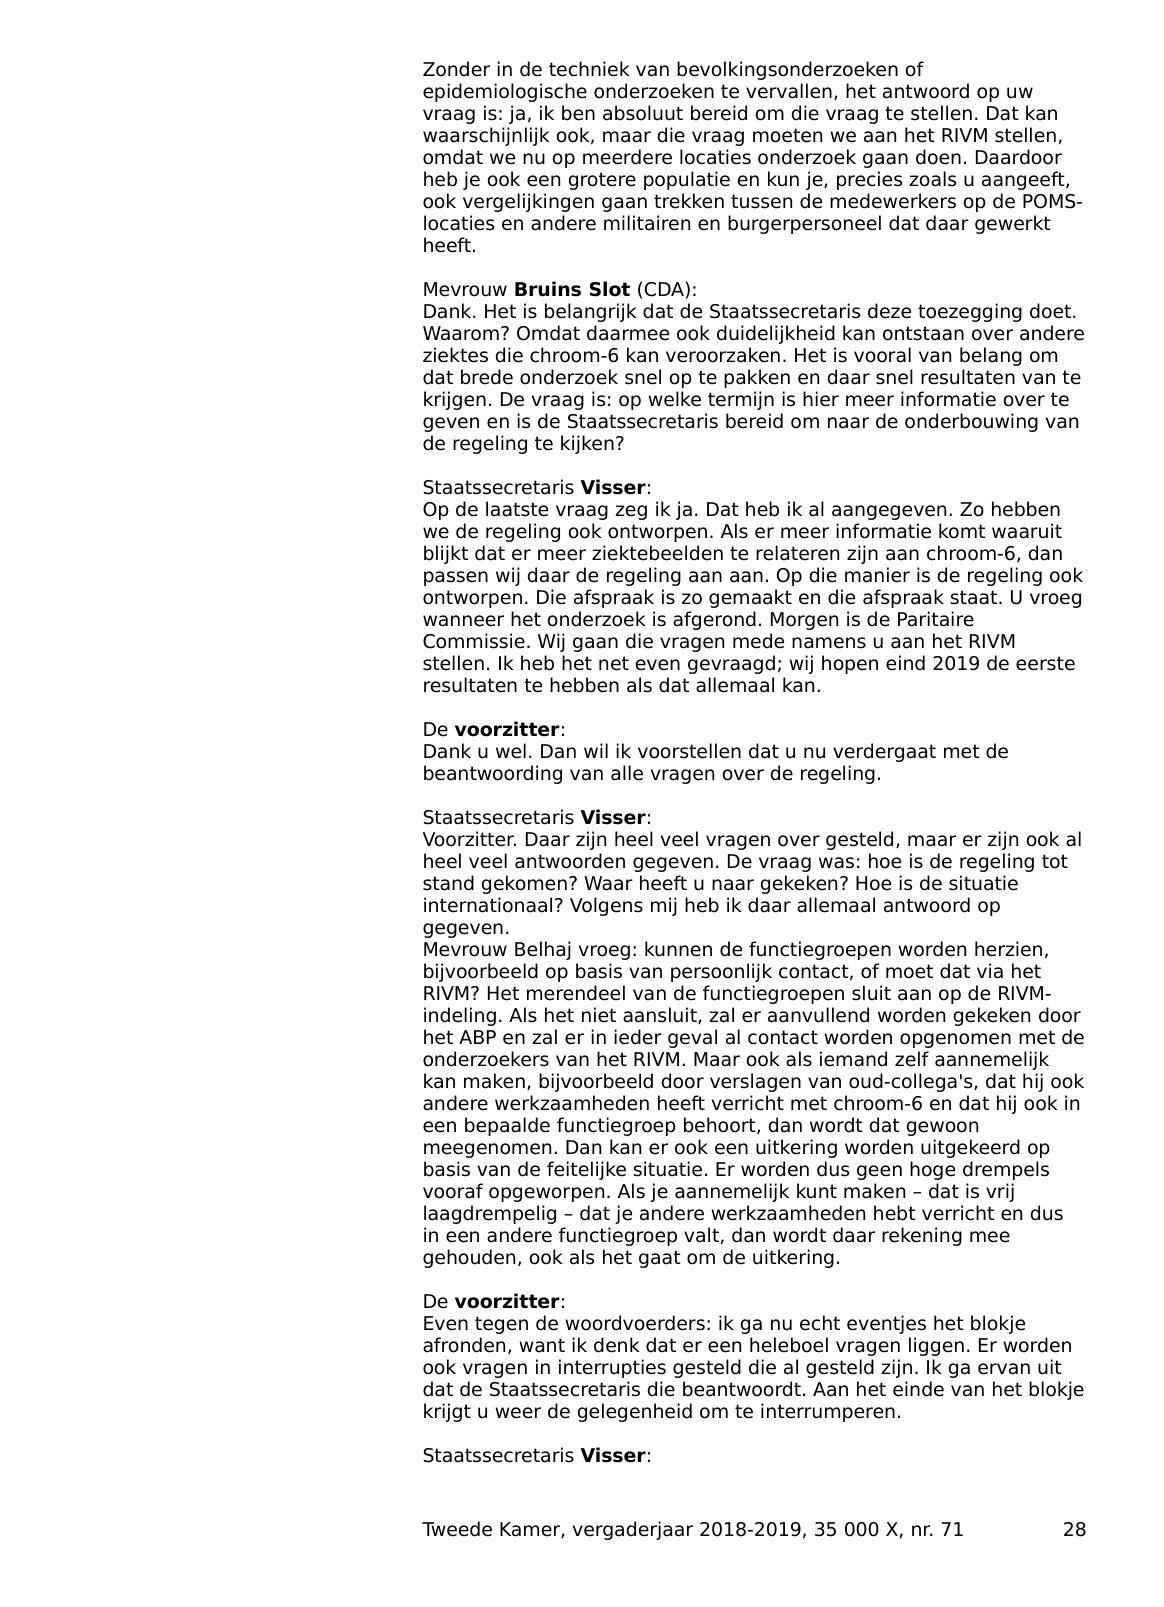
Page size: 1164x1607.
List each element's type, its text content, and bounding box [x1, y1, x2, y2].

text De voorzitter: [422, 719, 1087, 741]
text Staatssecretaris Visser: [422, 1445, 1087, 1467]
text Op de laatste vraag zeg ik ja. Dat heb ik al aangegeven. Zo hebben we de regeling ook ontworpen. Als er meer informatie komt waaruit blijkt dat er meer ziektebeelden te relateren zijn aan chroom-6, dan passen wij daar de regeling aan aan. Op die manier is de regeling ook ontworpen. Die afspraak is zo gemaakt en die afspraak staat. U vroeg wanneer het onderzoek is afgerond. Morgen is de Paritaire Commissie. Wij gaan die vragen mede namens u aan het RIVM stellen. Ik heb het net even gevraagd; wij hopen eind 2019 de eerste resultaten te hebben als dat allemaal kan. [422, 499, 1087, 697]
text De voorzitter: [422, 1291, 1087, 1313]
text Voorzitter. Daar zijn heel veel vragen over gesteld, maar er zijn ook al heel veel antwoorden gegeven. De vraag was: hoe is de regeling tot stand gekomen? Waar heeft u naar gekeken? Hoe is de situatie internationaal? Volgens mij heb ik daar allemaal antwoord op gegeven. [422, 829, 1087, 939]
text Dank u wel. Dan wil ik voorstellen dat u nu verdergaat met de beantwoording van alle vragen over de regeling. [422, 741, 1087, 785]
text Mevrouw Bruins Slot (CDA): [422, 279, 1087, 301]
text Dank. Het is belangrijk dat de Staatssecretaris deze toezegging doet. Waarom? Omdat daarmee ook duidelijkheid kan ontstaan over andere ziektes die chroom-6 kan veroorzaken. Het is vooral van belang om dat brede onderzoek snel op te pakken en daar snel resultaten van te krijgen. De vraag is: op welke termijn is hier meer informatie over te geven en is de Staatssecretaris bereid om naar de onderbouwing van de regeling te kijken? [422, 301, 1087, 455]
text Zonder in de techniek van bevolkingsonderzoeken of epidemiologische onderzoeken te vervallen, het antwoord op uw vraag is: ja, ik ben absoluut bereid om die vraag te stellen. Dat kan waarschijnlijk ook, maar die vraag moeten we aan het RIVM stellen, omdat we nu op meerdere locaties onderzoek gaan doen. Daardoor heb je ook een grotere populatie en kun je, precies zoals u aangeeft, ook vergelijkingen gaan trekken tussen de medewerkers op de POMS-locaties en andere militairen en burgerpersoneel dat daar gewerkt heeft. [422, 59, 1087, 257]
text Mevrouw Belhaj vroeg: kunnen de functiegroepen worden herzien, bijvoorbeeld op basis van persoonlijk contact, of moet dat via het RIVM? Het merendeel van de functiegroepen sluit aan op de RIVM-indeling. Als het niet aansluit, zal er aanvullend worden gekeken door het ABP en zal er in ieder geval al contact worden opgenomen met de onderzoekers van het RIVM. Maar ook als iemand zelf aannemelijk kan maken, bijvoorbeeld door verslagen van oud-collega's, dat hij ook andere werkzaamheden heeft verricht met chroom-6 en dat hij ook in een bepaalde functiegroep behoort, dan wordt dat gewoon meegenomen. Dan kan er ook een uitkering worden uitgekeerd op basis van de feitelijke situatie. Er worden dus geen hoge drempels vooraf opgeworpen. Als je aannemelijk kunt maken – dat is vrij laagdrempelig – dat je andere werkzaamheden hebt verricht en dus in een andere functiegroep valt, dan wordt daar rekening mee gehouden, ook als het gaat om de uitkering. [422, 939, 1087, 1269]
text Even tegen de woordvoerders: ik ga nu echt eventjes het blokje afronden, want ik denk dat er een heleboel vragen liggen. Er worden ook vragen in interrupties gesteld die al gesteld zijn. Ik ga ervan uit dat de Staatssecretaris die beantwoordt. Aan het einde van het blokje krijgt u weer de gelegenheid om te interrumperen. [422, 1313, 1087, 1423]
text Staatssecretaris Visser: [422, 807, 1087, 829]
text Staatssecretaris Visser: [422, 477, 1087, 499]
